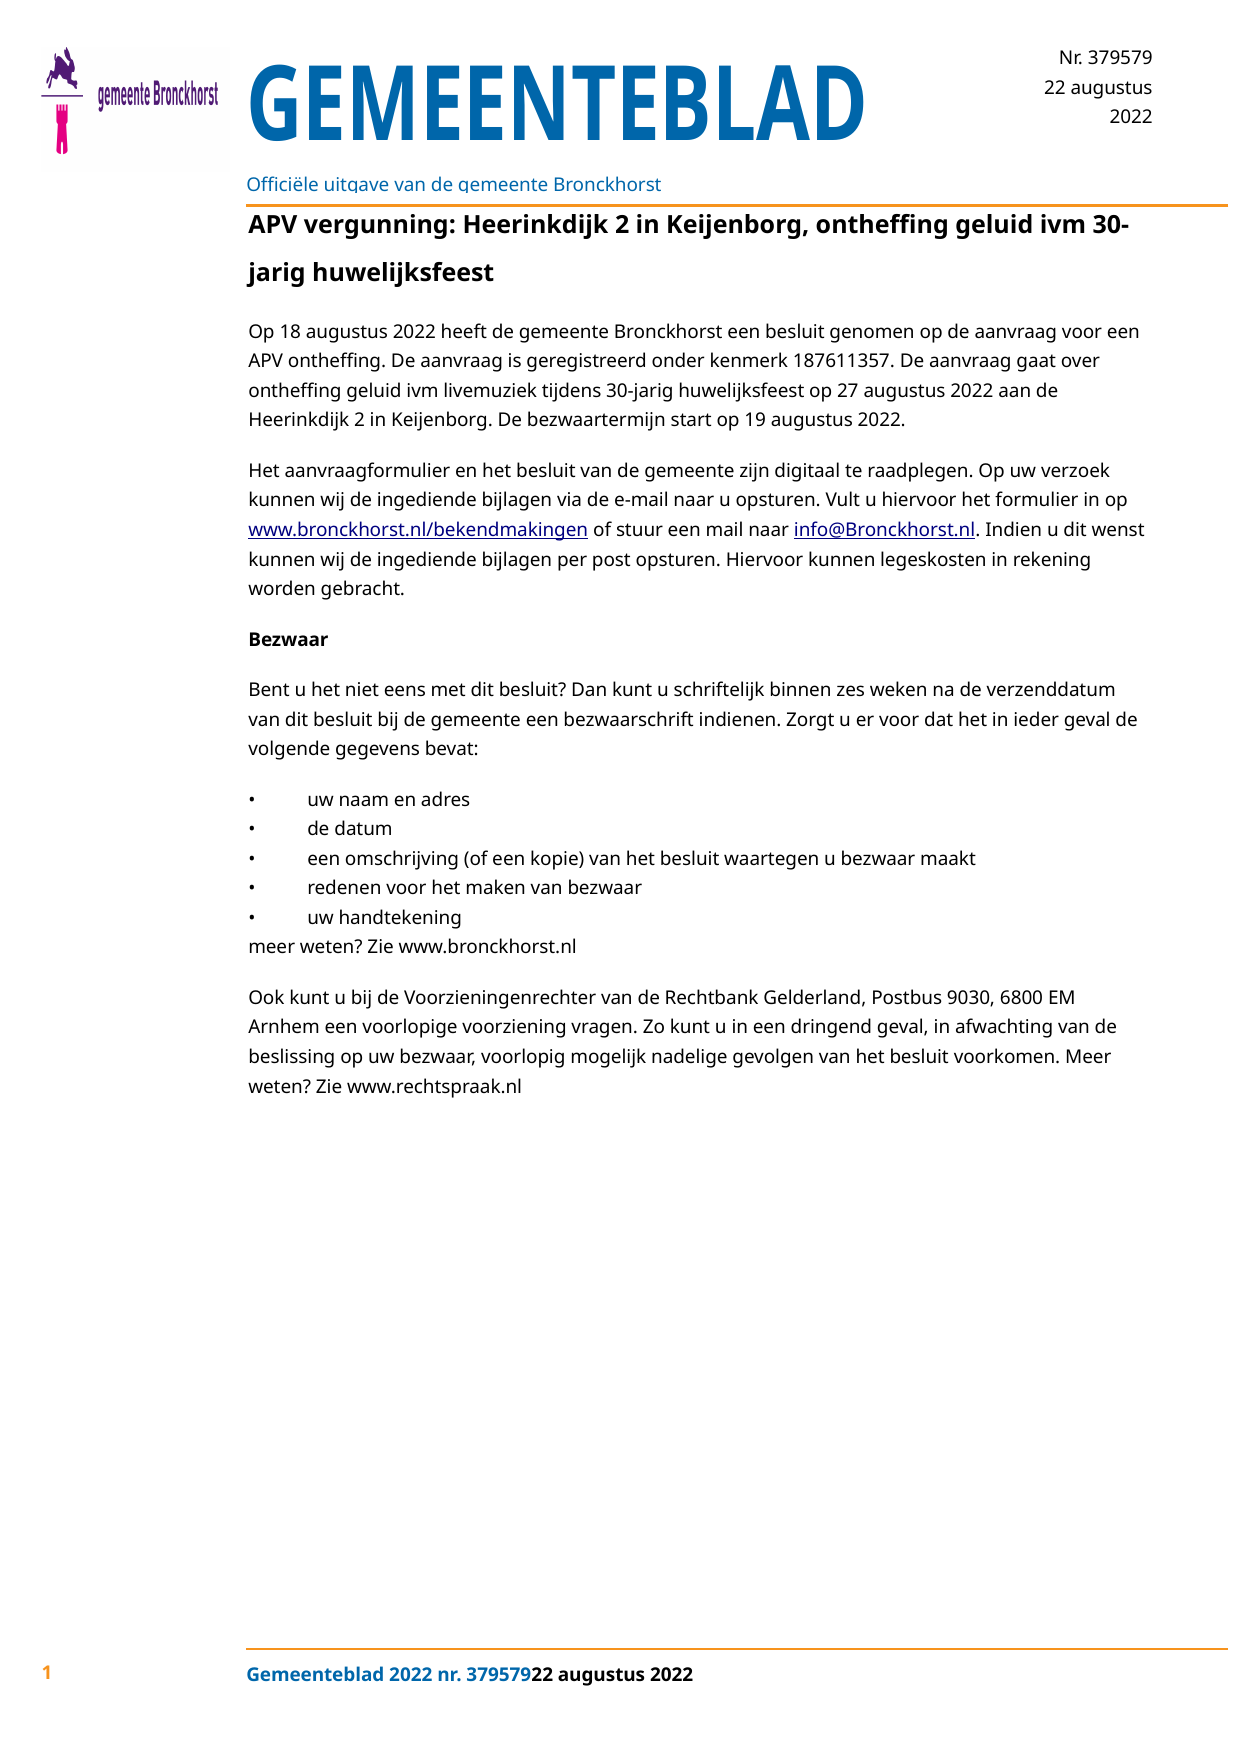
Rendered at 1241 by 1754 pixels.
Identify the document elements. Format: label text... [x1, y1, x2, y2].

list de datum [248, 815, 1152, 841]
text APV vergunning: Heerinkdijk 2 in Keijenborg, ontheffing geluid ivm 30-jarig huwelijksfeest [248, 207, 1152, 288]
text Bent u het niet eens met dit besluit? Dan kunt u schriftelijk binnen zes weken na de verzenddatum van dit besluit bij de gemeente een bezwaarschrift indienen. Zorgt u er voor dat het in ieder geval de volgende gegevens bevat: [248, 676, 1152, 761]
list uw handtekening [248, 904, 1152, 930]
text Ook kunt u bij de Voorzieningenrechter van de Rechtbank Gelderland, Postbus 9030, 6800 EM Arnhem een voorlopige voorziening vragen. Zo kunt u in een dringend geval, in afwachting van de beslissing op uw bezwaar, voorlopig mogelijk nadelige gevolgen van het besluit voorkomen. Meer weten? Zie www.rechtspraak.nl [248, 984, 1152, 1099]
list een omschrijving (of een kopie) van het besluit waartegen u bezwaar maakt [248, 845, 1152, 871]
text Op 18 augustus 2022 heeft de gemeente Bronckhorst een besluit genomen op de aanvraag voor een APV ontheffing. De aanvraag is geregistreerd onder kenmerk 187611357. De aanvraag gaat over ontheffing geluid ivm livemuziek tijdens 30-jarig huwelijksfeest op 27 augustus 2022 aan de Heerinkdijk 2 in Keijenborg. De bezwaartermijn start op 19 augustus 2022. [248, 318, 1152, 432]
text Bezwaar [248, 626, 1152, 652]
list uw naam en adres [248, 786, 1152, 812]
list redenen voor het maken van bezwaar [248, 874, 1152, 900]
text Het aanvraagformulier en het besluit van de gemeente zijn digitaal te raadplegen. Op uw verzoek kunnen wij de ingediende bijlagen via de e-mail naar u opsturen. Vult u hiervoor het formulier in op www.bronckhorst.nl/bekendmakingen of stuur een mail naar info@Bronckhorst.nl. Indien u dit wenst kunnen wij de ingediende bijlagen per post opsturen. Hiervoor kunnen legeskosten in rekening worden gebracht. [248, 457, 1152, 601]
picture [41, 47, 231, 172]
text meer weten? Zie www.bronckhorst.nl [248, 934, 1152, 959]
